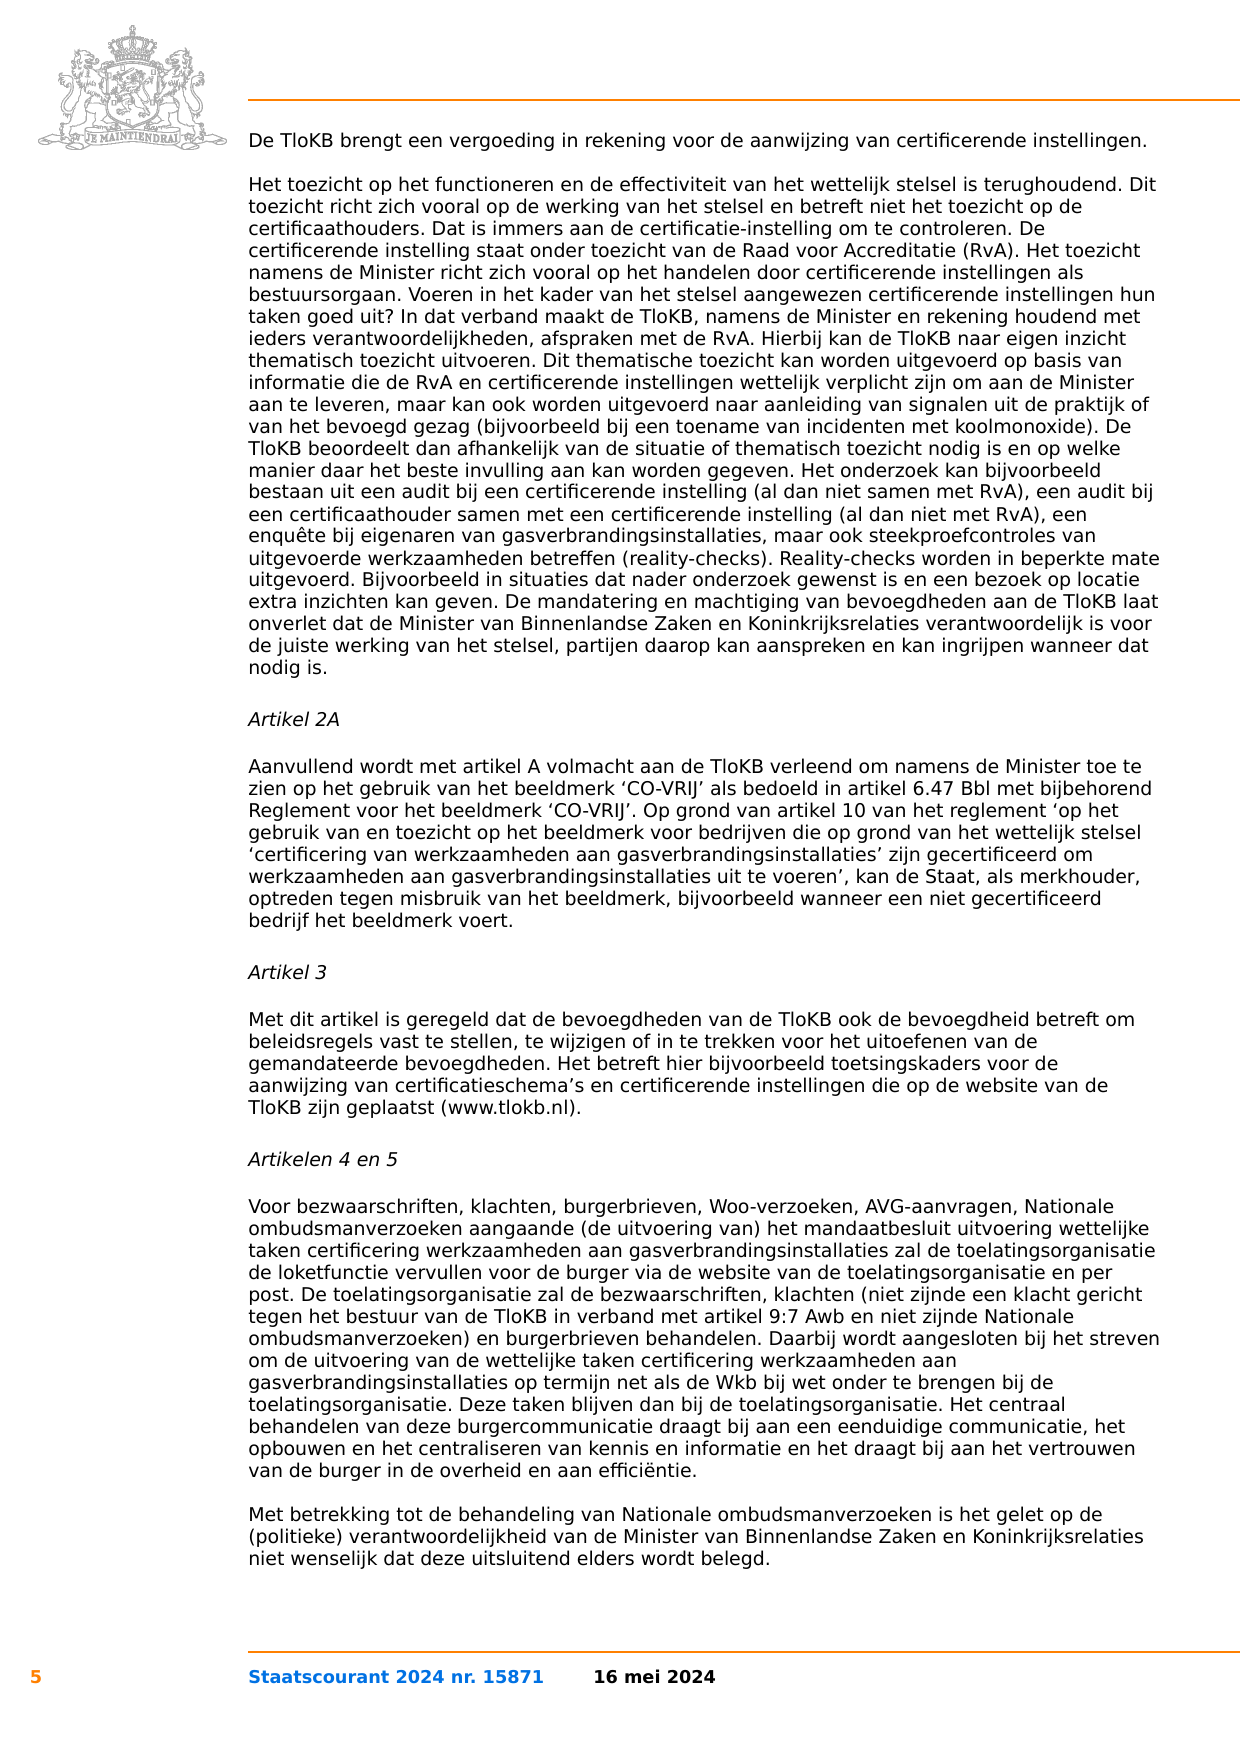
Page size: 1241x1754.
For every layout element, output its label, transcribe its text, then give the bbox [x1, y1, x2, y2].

text Het toezicht op het functioneren en de effectiviteit van het wettelijk stelsel is terughoudend. Dit toezicht richt zich vooral op de werking van het stelsel en betreft niet het toezicht op de certificaathouders. Dat is immers aan de certificatie-instelling om te controleren. De certificerende instelling staat onder toezicht van de Raad voor Accreditatie (RvA). Het toezicht namens de Minister richt zich vooral op het handelen door certificerende instellingen als bestuursorgaan. Voeren in het kader van het stelsel aangewezen certificerende instellingen hun taken goed uit? In dat verband maakt de TloKB, namens de Minister en rekening houdend met ieders verantwoordelijkheden, afspraken met de RvA. Hierbij kan de TloKB naar eigen inzicht thematisch toezicht uitvoeren. Dit thematische toezicht kan worden uitgevoerd op basis van informatie die de RvA en certificerende instellingen wettelijk verplicht zijn om aan de Minister aan te leveren, maar kan ook worden uitgevoerd naar aanleiding van signalen uit de praktijk of van het bevoegd gezag (bijvoorbeeld bij een toename van incidenten met koolmonoxide). De TloKB beoordeelt dan afhankelijk van de situatie of thematisch toezicht nodig is en op welke manier daar het beste invulling aan kan worden gegeven. Het onderzoek kan bijvoorbeeld bestaan uit een audit bij een certificerende instelling (al dan niet samen met RvA), een audit bij een certificaathouder samen met een certificerende instelling (al dan niet met RvA), een enquête bij eigenaren van gasverbrandingsinstallaties, maar ook steekproefcontroles van uitgevoerde werkzaamheden betreffen (reality-checks). Reality-checks worden in beperkte mate uitgevoerd. Bijvoorbeeld in situaties dat nader onderzoek gewenst is en een bezoek op locatie extra inzichten kan geven. De mandatering en machtiging van bevoegdheden aan de TloKB laat onverlet dat de Minister van Binnenlandse Zaken en Koninkrijksrelaties verantwoordelijk is voor de juiste werking van het stelsel, partijen daarop kan aanspreken en kan ingrijpen wanneer dat nodig is. [248, 174, 1163, 679]
picture [38, 25, 227, 150]
text Voor bezwaarschriften, klachten, burgerbrieven, Woo-verzoeken, AVG-aanvragen, Nationale ombudsmanverzoeken aangaande (de uitvoering van) het mandaatbesluit uitvoering wettelijke taken certificering werkzaamheden aan gasverbrandingsinstallaties zal de toelatingsorganisatie de loketfunctie vervullen voor de burger via de website van de toelatingsorganisatie en per post. De toelatingsorganisatie zal de bezwaarschriften, klachten (niet zijnde een klacht gericht tegen het bestuur van de TloKB in verband met artikel 9:7 Awb en niet zijnde Nationale ombudsmanverzoeken) en burgerbrieven behandelen. Daarbij wordt aangesloten bij het streven om de uitvoering van de wettelijke taken certificering werkzaamheden aan gasverbrandingsinstallaties op termijn net als de Wkb bij wet onder te brengen bij de toelatingsorganisatie. Deze taken blijven dan bij de toelatingsorganisatie. Het centraal behandelen van deze burgercommunicatie draagt bij aan een eenduidige communicatie, het opbouwen en het centraliseren van kennis en informatie en het draagt bij aan het vertrouwen van de burger in de overheid en aan efficiëntie. [248, 1196, 1163, 1482]
subtitle Artikel 3 [248, 962, 1163, 984]
text Met dit artikel is geregeld dat de bevoegdheden van de TloKB ook de bevoegdheid betreft om beleidsregels vast te stellen, te wijzigen of in te trekken voor het uitoefenen van de gemandateerde bevoegdheden. Het betreft hier bijvoorbeeld toetsingskaders voor de aanwijzing van certificatieschema’s en certificerende instellingen die op de website van de TloKB zijn geplaatst (www.tlokb.nl). [248, 1009, 1163, 1119]
text Met betrekking tot de behandeling van Nationale ombudsmanverzoeken is het gelet op de (politieke) verantwoordelijkheid van de Minister van Binnenlandse Zaken en Koninkrijksrelaties niet wenselijk dat deze uitsluitend elders wordt belegd. [248, 1503, 1163, 1569]
subtitle Artikelen 4 en 5 [248, 1149, 1163, 1171]
text De TloKB brengt een vergoeding in rekening voor de aanwijzing van certificerende instellingen. [248, 130, 1163, 152]
text Aanvullend wordt met artikel A volmacht aan de TloKB verleend om namens de Minister toe te zien op het gebruik van het beeldmerk ‘CO-VRIJ’ als bedoeld in artikel 6.47 Bbl met bijbehorend Reglement voor het beeldmerk ‘CO-VRIJ’. Op grond van artikel 10 van het reglement ‘op het gebruik van en toezicht op het beeldmerk voor bedrijven die op grond van het wettelijk stelsel ‘certificering van werkzaamheden aan gasverbrandingsinstallaties’ zijn gecertificeerd om werkzaamheden aan gasverbrandingsinstallaties uit te voeren’, kan de Staat, als merkhouder, optreden tegen misbruik van het beeldmerk, bijvoorbeeld wanneer een niet gecertificeerd bedrijf het beeldmerk voert. [248, 756, 1163, 932]
subtitle Artikel 2A [248, 709, 1163, 731]
